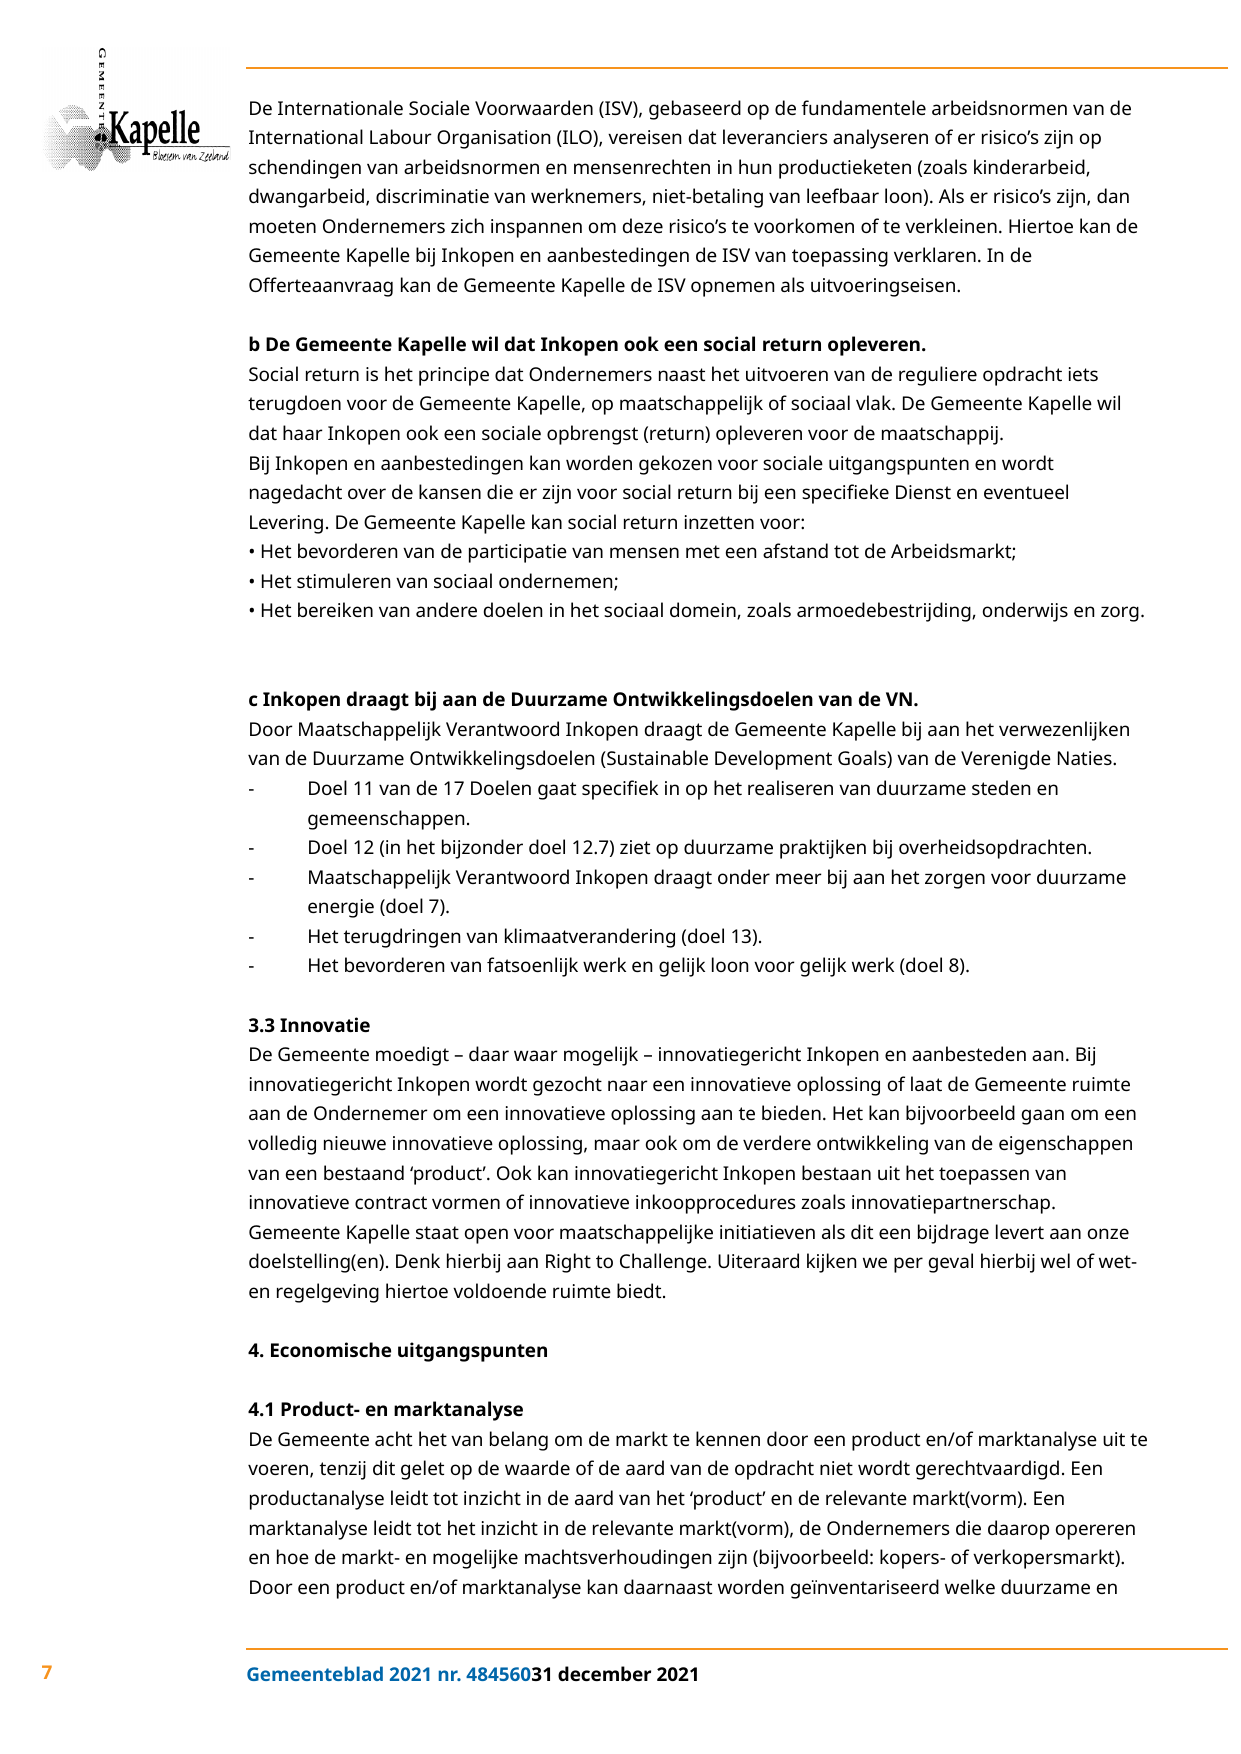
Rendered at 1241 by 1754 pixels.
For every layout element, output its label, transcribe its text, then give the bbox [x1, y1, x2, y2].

text • Het bereiken van andere doelen in het sociaal domein, zoals armoedebestrijding, onderwijs en zorg. [248, 598, 1152, 623]
text c Inkopen draagt bij aan de Duurzame Ontwikkelingsdoelen van de VN. [248, 686, 1152, 712]
list Doel 11 van de 17 Doelen gaat specifiek in op het realiseren van duurzame steden en gemeenschappen. [248, 775, 1152, 831]
text 3.3 Innovatie [248, 1012, 1152, 1038]
text • Het stimuleren van sociaal ondernemen; [248, 568, 1152, 594]
list Het terugdringen van klimaatverandering (doel 13). [248, 923, 1152, 949]
text De Internationale Sociale Voorwaarden (ISV), gebaseerd op de fundamentele arbeidsnormen van de International Labour Organisation (ILO), vereisen dat leveranciers analyseren of er risico’s zijn op schendingen van arbeidsnormen en mensenrechten in hun productieketen (zoals kinderarbeid, dwangarbeid, discriminatie van werknemers, niet-betaling van leefbaar loon). Als er risico’s zijn, dan moeten Ondernemers zich inspannen om deze risico’s te voorkomen of te verkleinen. Hiertoe kan de Gemeente Kapelle bij Inkopen en aanbestedingen de ISV van toepassing verklaren. In de Offerteaanvraag kan de Gemeente Kapelle de ISV opnemen als uitvoeringseisen. [248, 95, 1152, 298]
text Social return is het principe dat Ondernemers naast het uitvoeren van de reguliere opdracht iets terugdoen voor de Gemeente Kapelle, op maatschappelijk of sociaal vlak. De Gemeente Kapelle wil dat haar Inkopen ook een sociale opbrengst (return) opleveren voor de maatschappij. [248, 361, 1152, 446]
text 4.1 Product- en marktanalyse [248, 1396, 1152, 1422]
picture [41, 47, 231, 172]
text Door Maatschappelijk Verantwoord Inkopen draagt de Gemeente Kapelle bij aan het verwezenlijken van de Duurzame Ontwikkelingsdoelen (Sustainable Development Goals) van de Verenigde Naties. [248, 716, 1152, 771]
text • Het bevorderen van de participatie van mensen met een afstand tot de Arbeidsmarkt; [248, 538, 1152, 564]
text De Gemeente moedigt – daar waar mogelijk – innovatiegericht Inkopen en aanbesteden aan. Bij innovatiegericht Inkopen wordt gezocht naar een innovatieve oplossing of laat de Gemeente ruimte aan de Ondernemer om een innovatieve oplossing aan te bieden. Het kan bijvoorbeeld gaan om een volledig nieuwe innovatieve oplossing, maar ook om de verdere ontwikkeling van de eigenschappen van een bestaand ‘product’. Ook kan innovatiegericht Inkopen bestaan uit het toepassen van innovatieve contract vormen of innovatieve inkoopprocedures zoals innovatiepartnerschap. [248, 1041, 1152, 1215]
text 4. Economische uitgangspunten [248, 1337, 1152, 1363]
list Het bevorderen van fatsoenlijk werk en gelijk loon voor gelijk werk (doel 8). [248, 953, 1152, 978]
text Bij Inkopen en aanbestedingen kan worden gekozen voor sociale uitgangspunten en wordt nagedacht over de kansen die er zijn voor social return bij een specifieke Dienst en eventueel Levering. De Gemeente Kapelle kan social return inzetten voor: [248, 450, 1152, 535]
list Doel 12 (in het bijzonder doel 12.7) ziet op duurzame praktijken bij overheidsopdrachten. [248, 834, 1152, 860]
list Maatschappelijk Verantwoord Inkopen draagt onder meer bij aan het zorgen voor duurzame energie (doel 7). [248, 864, 1152, 919]
text De Gemeente acht het van belang om de markt te kennen door een product en/of marktanalyse uit te voeren, tenzij dit gelet op de waarde of de aard van de opdracht niet wordt gerechtvaardigd. Een productanalyse leidt tot inzicht in de aard van het ‘product’ en de relevante markt(vorm). Een marktanalyse leidt tot het inzicht in de relevante markt(vorm), de Ondernemers die daarop opereren en hoe de markt- en mogelijke machtsverhoudingen zijn (bijvoorbeeld: kopers- of verkopersmarkt). Door een product en/of marktanalyse kan daarnaast worden geïnventariseerd welke duurzame en [248, 1426, 1152, 1600]
text Gemeente Kapelle staat open voor maatschappelijke initiatieven als dit een bijdrage levert aan onze doelstelling(en). Denk hierbij aan Right to Challenge. Uiteraard kijken we per geval hierbij wel of wet- en regelgeving hiertoe voldoende ruimte biedt. [248, 1219, 1152, 1304]
text b De Gemeente Kapelle wil dat Inkopen ook een social return opleveren. [248, 331, 1152, 357]
